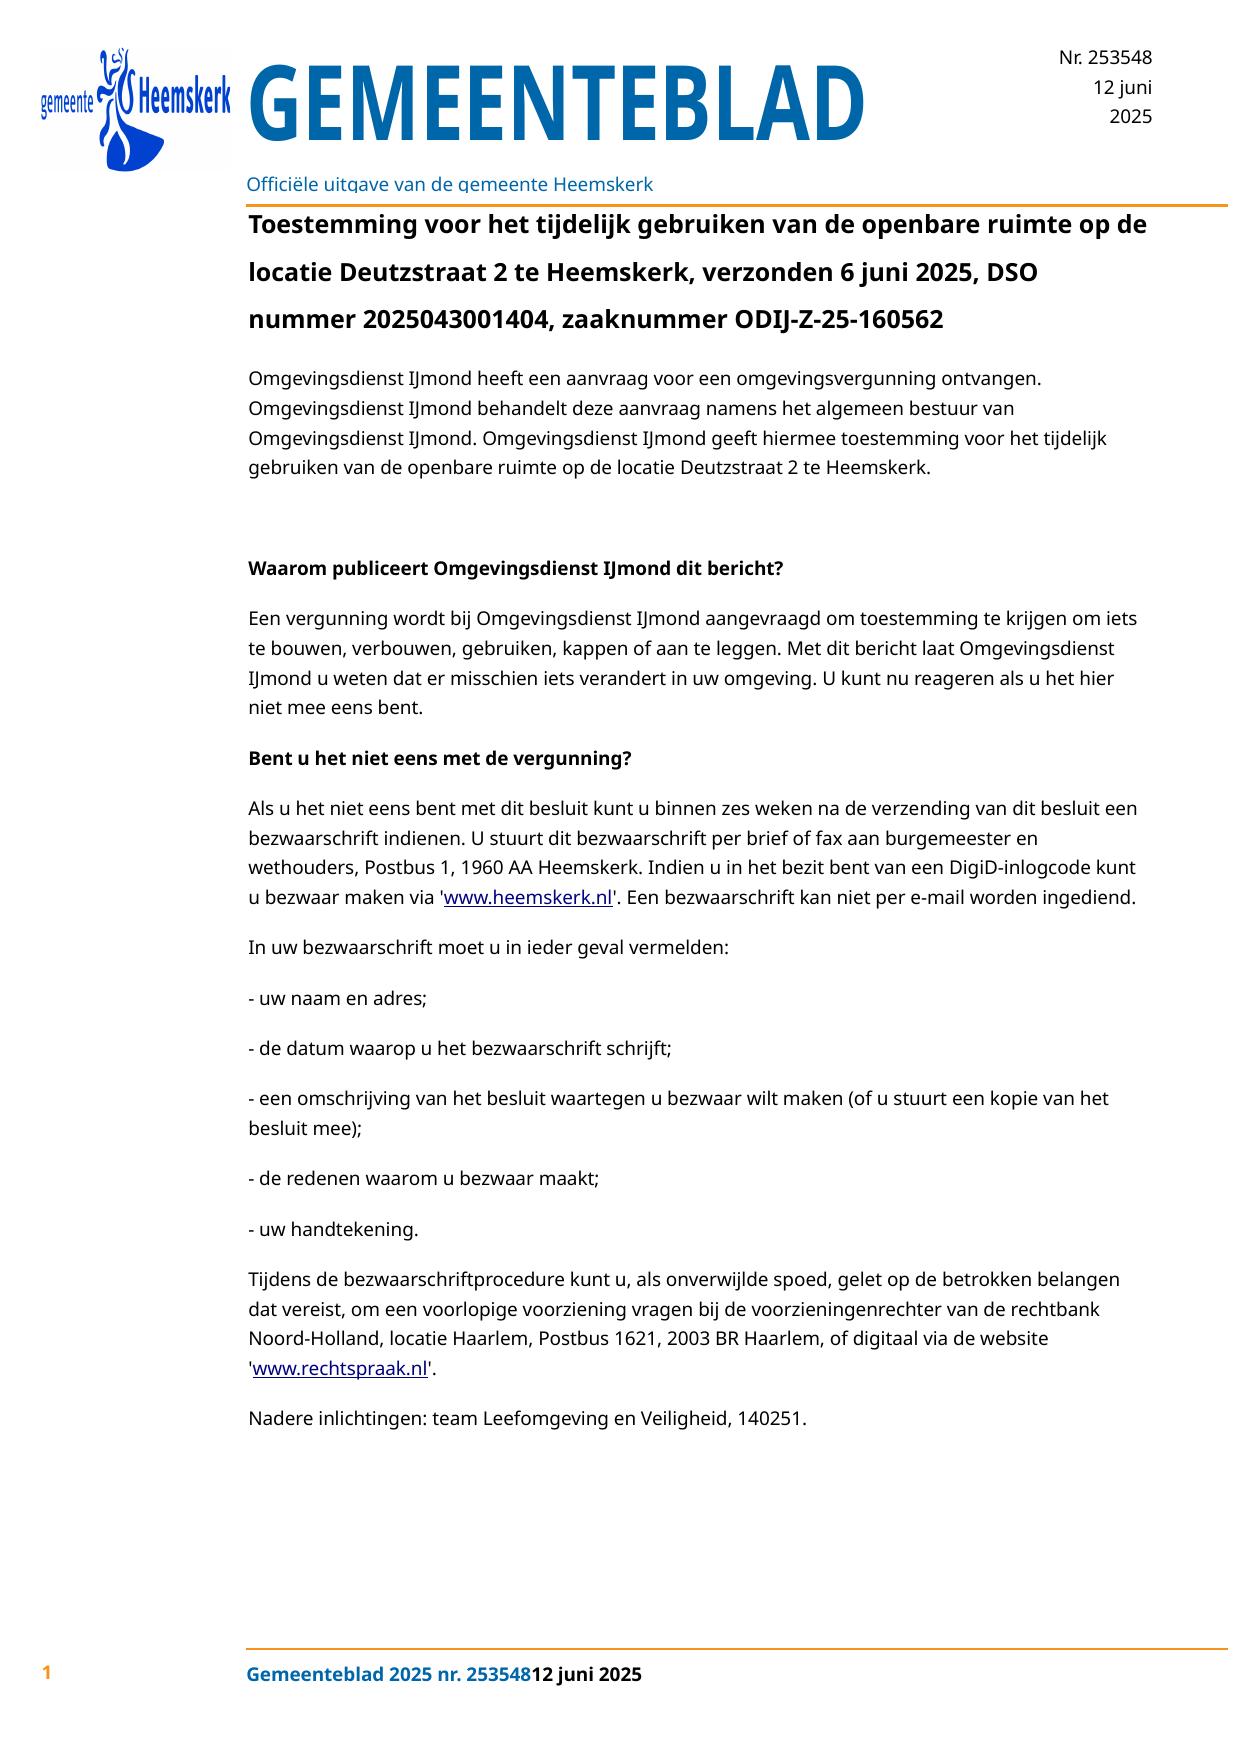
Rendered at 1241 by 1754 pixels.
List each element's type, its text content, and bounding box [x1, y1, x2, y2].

text - uw handtekening. [248, 1216, 1152, 1242]
text Nadere inlichtingen: team Leefomgeving en Veiligheid, 140251. [248, 1406, 1152, 1431]
text Waarom publiceert Omgevingsdienst IJmond dit bericht? [248, 555, 1152, 581]
text - de datum waarop u het bezwaarschrift schrijft; [248, 1035, 1152, 1061]
text - uw naam en adres; [248, 985, 1152, 1010]
text Bent u het niet eens met de vergunning? [248, 745, 1152, 770]
picture [41, 47, 231, 172]
text Een vergunning wordt bij Omgevingsdienst IJmond aangevraagd om toestemming te krijgen om iets te bouwen, verbouwen, gebruiken, kappen of aan te leggen. Met dit bericht laat Omgevingsdienst IJmond u weten dat er misschien iets verandert in uw omgeving. U kunt nu reageren als u het hier niet mee eens bent. [248, 606, 1152, 720]
text In uw bezwaarschrift moet u in ieder geval vermelden: [248, 934, 1152, 960]
text Toestemming voor het tijdelijk gebruiken van de openbare ruimte op de locatie Deutzstraat 2 te Heemskerk, verzonden 6 juni 2025, DSO nummer 2025043001404, zaaknummer ODIJ-Z-25-160562 [248, 207, 1152, 336]
text Tijdens de bezwaarschriftprocedure kunt u, als onverwijlde spoed, gelet op de betrokken belangen dat vereist, om een voorlopige voorziening vragen bij de voorzieningenrechter van de rechtbank Noord-Holland, locatie Haarlem, Postbus 1621, 2003 BR Haarlem, of digitaal via de website 'www.rechtspraak.nl'. [248, 1266, 1152, 1381]
text - de redenen waarom u bezwaar maakt; [248, 1166, 1152, 1191]
text Omgevingsdienst IJmond heeft een aanvraag voor een omgevingsvergunning ontvangen. Omgevingsdienst IJmond behandelt deze aanvraag namens het algemeen bestuur van Omgevingsdienst IJmond. Omgevingsdienst IJmond geeft hiermee toestemming voor het tijdelijk gebruiken van de openbare ruimte op de locatie Deutzstraat 2 te Heemskerk. [248, 366, 1152, 480]
text Als u het niet eens bent met dit besluit kunt u binnen zes weken na de verzending van dit besluit een bezwaarschrift indienen. U stuurt dit bezwaarschrift per brief of fax aan burgemeester en wethouders, Postbus 1, 1960 AA Heemskerk. Indien u in het bezit bent van een DigiD-inlogcode kunt u bezwaar maken via 'www.heemskerk.nl'. Een bezwaarschrift kan niet per e-mail worden ingediend. [248, 795, 1152, 909]
text - een omschrijving van het besluit waartegen u bezwaar wilt maken (of u stuurt een kopie van het besluit mee); [248, 1086, 1152, 1141]
